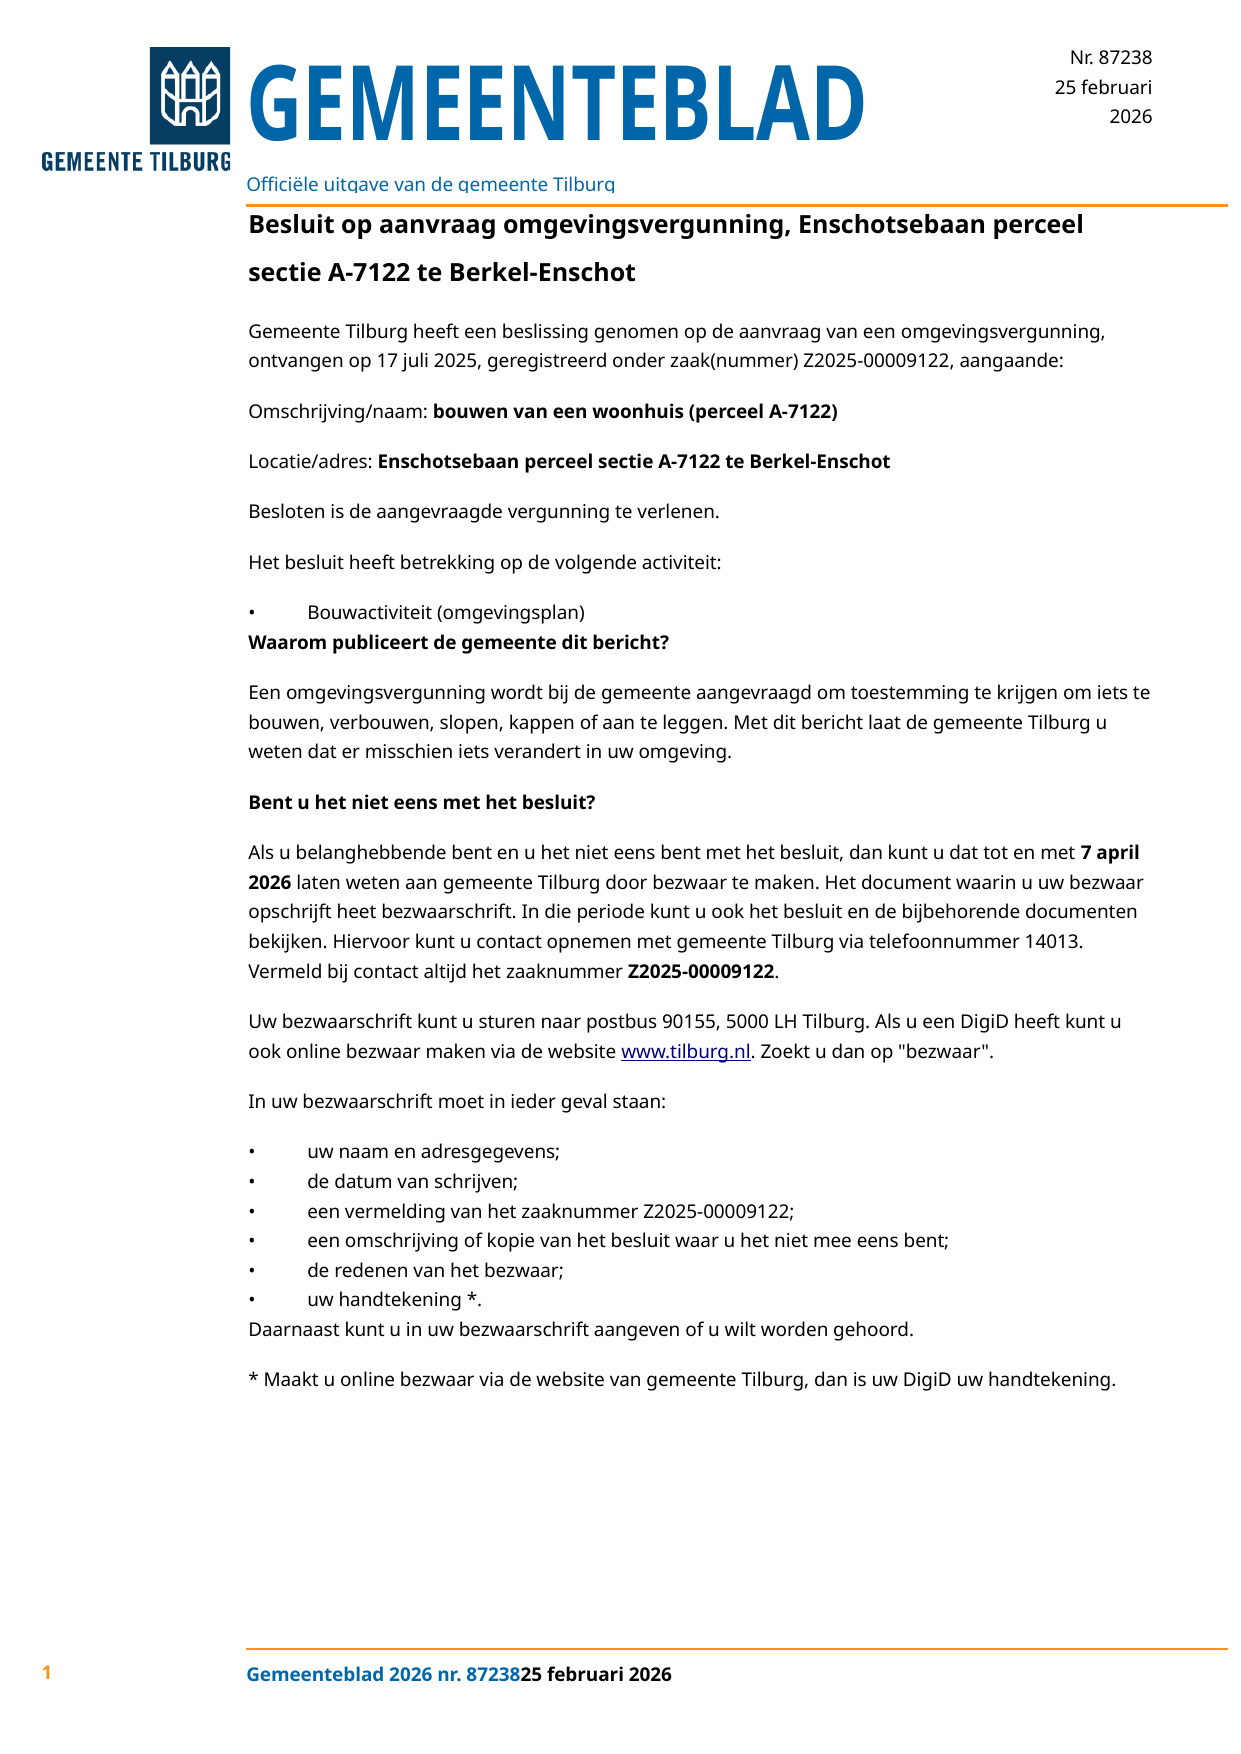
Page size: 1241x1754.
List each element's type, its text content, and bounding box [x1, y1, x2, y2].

text Besluit op aanvraag omgevingsvergunning, Enschotsebaan perceel sectie A-7122 te Berkel-Enschot [248, 207, 1152, 288]
text Locatie/adres: Enschotsebaan perceel sectie A-7122 te Berkel-Enschot [248, 448, 1152, 474]
list uw naam en adresgegevens; [248, 1139, 1152, 1164]
list een vermelding van het zaaknummer Z2025-00009122; [248, 1198, 1152, 1224]
list een omschrijving of kopie van het besluit waar u het niet mee eens bent; [248, 1227, 1152, 1253]
text In uw bezwaarschrift moet in ieder geval staan: [248, 1088, 1152, 1114]
text Omschrijving/naam: bouwen van een woonhuis (perceel A-7122) [248, 398, 1152, 424]
text Het besluit heeft betrekking op de volgende activiteit: [248, 549, 1152, 575]
text Uw bezwaarschrift kunt u sturen naar postbus 90155, 5000 LH Tilburg. Als u een DigiD heeft kunt u ook online bezwaar maken via de website www.tilburg.nl. Zoekt u dan op "bezwaar". [248, 1008, 1152, 1064]
list de datum van schrijven; [248, 1168, 1152, 1194]
list uw handtekening *. [248, 1287, 1152, 1312]
text Een omgevingsvergunning wordt bij de gemeente aangevraagd om toestemming te krijgen om iets te bouwen, verbouwen, slopen, kappen of aan te leggen. Met dit bericht laat de gemeente Tilburg u weten dat er misschien iets verandert in uw omgeving. [248, 679, 1152, 764]
text Als u belanghebbende bent en u het niet eens bent met het besluit, dan kunt u dat tot en met 7 april 2026 laten weten aan gemeente Tilburg door bezwaar te maken. Het document waarin u uw bezwaar opschrijft heet bezwaarschrift. In die periode kunt u ook het besluit en de bijbehorende documenten bekijken. Hiervoor kunt u contact opnemen met gemeente Tilburg via telefoonnummer 14013. Vermeld bij contact altijd het zaaknummer Z2025-00009122. [248, 839, 1152, 984]
text Gemeente Tilburg heeft een beslissing genomen op de aanvraag van een omgevingsvergunning, ontvangen op 17 juli 2025, geregistreerd onder zaak(nummer) Z2025-00009122, aangaande: [248, 318, 1152, 373]
text Waarom publiceert de gemeente dit bericht? [248, 629, 1152, 655]
picture [41, 47, 231, 172]
text Besloten is de aangevraagde vergunning te verlenen. [248, 499, 1152, 524]
list de redenen van het bezwaar; [248, 1257, 1152, 1283]
text Bent u het niet eens met het besluit? [248, 789, 1152, 815]
list Bouwactiviteit (omgevingsplan) [248, 599, 1152, 625]
text * Maakt u online bezwaar via de website van gemeente Tilburg, dan is uw DigiD uw handtekening. [248, 1367, 1152, 1392]
text Daarnaast kunt u in uw bezwaarschrift aangeven of u wilt worden gehoord. [248, 1316, 1152, 1342]
